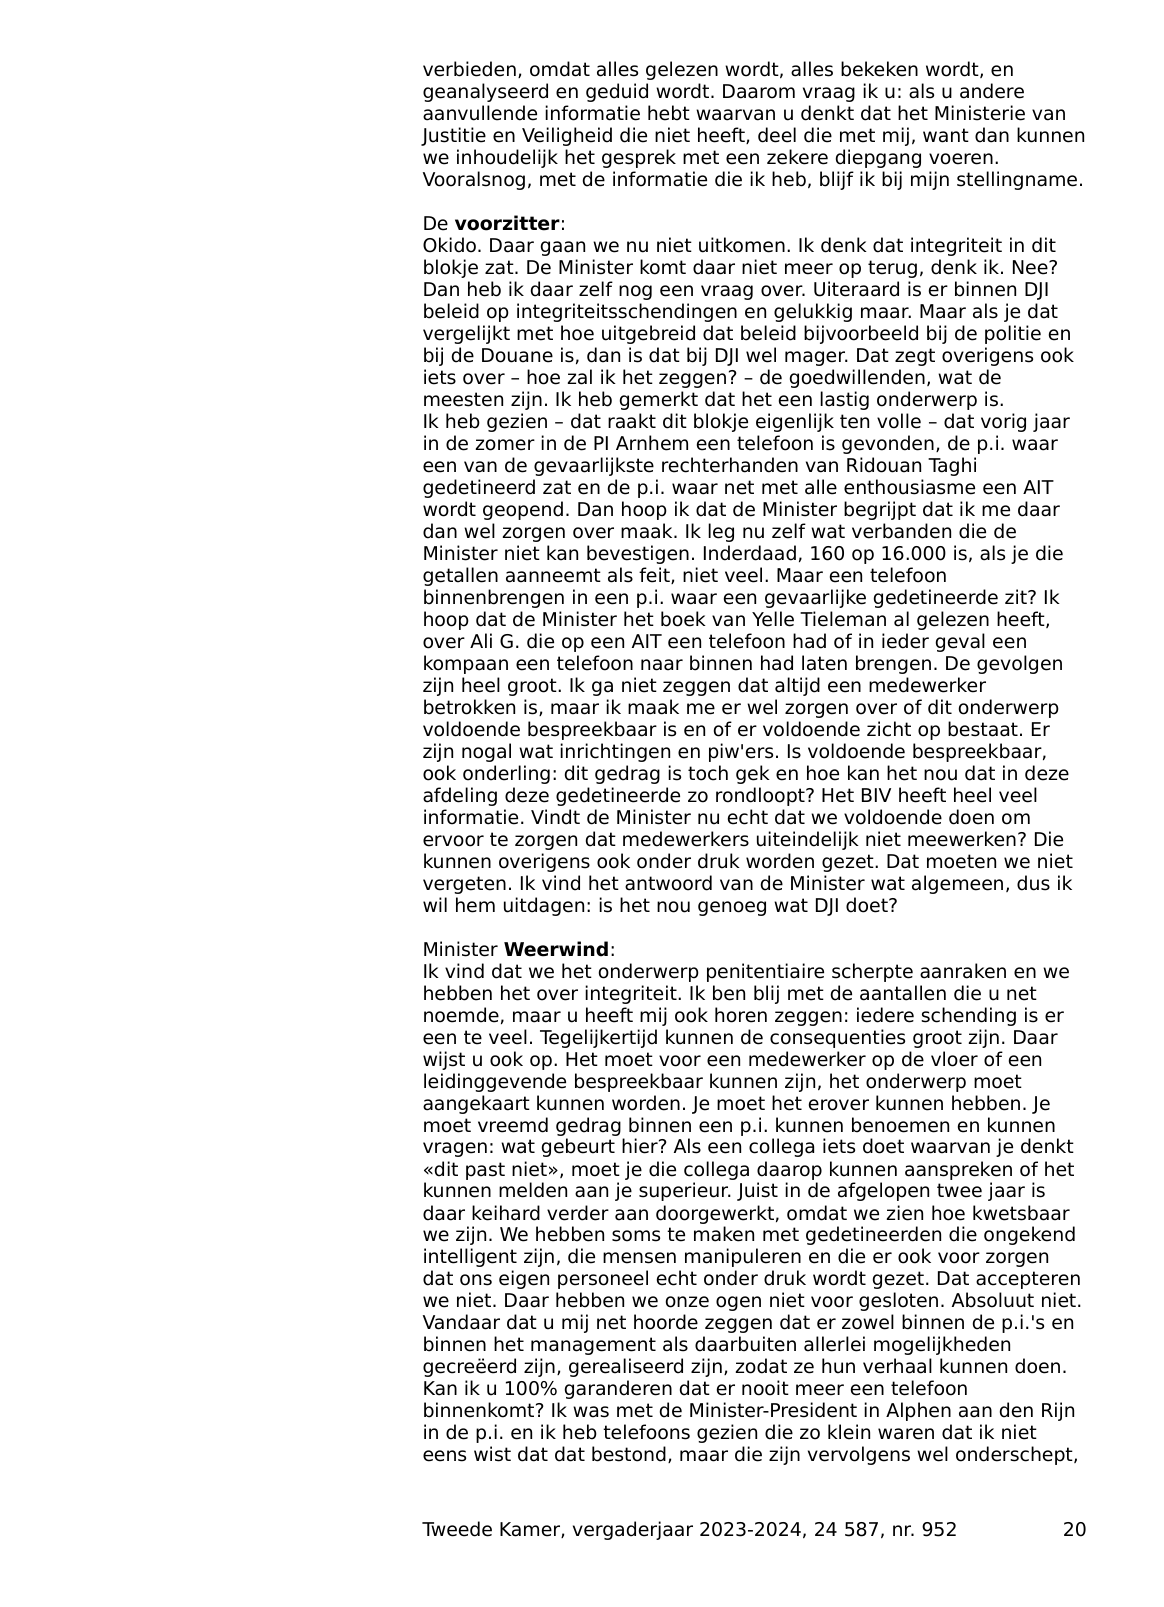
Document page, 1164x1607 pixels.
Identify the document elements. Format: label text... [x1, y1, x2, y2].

text Minister Weerwind: [422, 939, 1087, 961]
text Ik vind dat we het onderwerp penitentiaire scherpte aanraken en we hebben het over integriteit. Ik ben blij met de aantallen die u net noemde, maar u heeft mij ook horen zeggen: iedere schending is er een te veel. Tegelijkertijd kunnen de consequenties groot zijn. Daar wijst u ook op. Het moet voor een medewerker op de vloer of een leidinggevende bespreekbaar kunnen zijn, het onderwerp moet aangekaart kunnen worden. Je moet het erover kunnen hebben. Je moet vreemd gedrag binnen een p.i. kunnen benoemen en kunnen vragen: wat gebeurt hier? Als een collega iets doet waarvan je denkt «dit past niet», moet je die collega daarop kunnen aanspreken of het kunnen melden aan je superieur. Juist in de afgelopen twee jaar is daar keihard verder aan doorgewerkt, omdat we zien hoe kwetsbaar we zijn. We hebben soms te maken met gedetineerden die ongekend intelligent zijn, die mensen manipuleren en die er ook voor zorgen dat ons eigen personeel echt onder druk wordt gezet. Dat accepteren we niet. Daar hebben we onze ogen niet voor gesloten. Absoluut niet. Vandaar dat u mij net hoorde zeggen dat er zowel binnen de p.i.'s en binnen het management als daarbuiten allerlei mogelijkheden gecreëerd zijn, gerealiseerd zijn, zodat ze hun verhaal kunnen doen. [422, 961, 1087, 1378]
text Okido. Daar gaan we nu niet uitkomen. Ik denk dat integriteit in dit blokje zat. De Minister komt daar niet meer op terug, denk ik. Nee? Dan heb ik daar zelf nog een vraag over. Uiteraard is er binnen DJI beleid op integriteitsschendingen en gelukkig maar. Maar als je dat vergelijkt met hoe uitgebreid dat beleid bijvoorbeeld bij de politie en bij de Douane is, dan is dat bij DJI wel mager. Dat zegt overigens ook iets over – hoe zal ik het zeggen? – de goedwillenden, wat de meesten zijn. Ik heb gemerkt dat het een lastig onderwerp is. [422, 235, 1087, 411]
text Ik heb gezien – dat raakt dit blokje eigenlijk ten volle – dat vorig jaar in de zomer in de PI Arnhem een telefoon is gevonden, de p.i. waar een van de gevaarlijkste rechterhanden van Ridouan Taghi gedetineerd zat en de p.i. waar net met alle enthousiasme een AIT wordt geopend. Dan hoop ik dat de Minister begrijpt dat ik me daar dan wel zorgen over maak. Ik leg nu zelf wat verbanden die de Minister niet kan bevestigen. Inderdaad, 160 op 16.000 is, als je die getallen aanneemt als feit, niet veel. Maar een telefoon binnenbrengen in een p.i. waar een gevaarlijke gedetineerde zit? Ik hoop dat de Minister het boek van Yelle Tieleman al gelezen heeft, over Ali G. die op een AIT een telefoon had of in ieder geval een kompaan een telefoon naar binnen had laten brengen. De gevolgen zijn heel groot. Ik ga niet zeggen dat altijd een medewerker betrokken is, maar ik maak me er wel zorgen over of dit onderwerp voldoende bespreekbaar is en of er voldoende zicht op bestaat. Er zijn nogal wat inrichtingen en piw'ers. Is voldoende bespreekbaar, ook onderling: dit gedrag is toch gek en hoe kan het nou dat in deze afdeling deze gedetineerde zo rondloopt? Het BIV heeft heel veel informatie. Vindt de Minister nu echt dat we voldoende doen om ervoor te zorgen dat medewerkers uiteindelijk niet meewerken? Die kunnen overigens ook onder druk worden gezet. Dat moeten we niet vergeten. Ik vind het antwoord van de Minister wat algemeen, dus ik wil hem uitdagen: is het nou genoeg wat DJI doet? [422, 411, 1087, 916]
text Kan ik u 100% garanderen dat er nooit meer een telefoon binnenkomt? Ik was met de Minister-President in Alphen aan den Rijn in de p.i. en ik heb telefoons gezien die zo klein waren dat ik niet eens wist dat dat bestond, maar die zijn vervolgens wel onderschept, [422, 1378, 1087, 1466]
text verbieden, omdat alles gelezen wordt, alles bekeken wordt, en geanalyseerd en geduid wordt. Daarom vraag ik u: als u andere aanvullende informatie hebt waarvan u denkt dat het Ministerie van Justitie en Veiligheid die niet heeft, deel die met mij, want dan kunnen we inhoudelijk het gesprek met een zekere diepgang voeren. Vooralsnog, met de informatie die ik heb, blijf ik bij mijn stellingname. [422, 59, 1087, 191]
text De voorzitter: [422, 213, 1087, 235]
